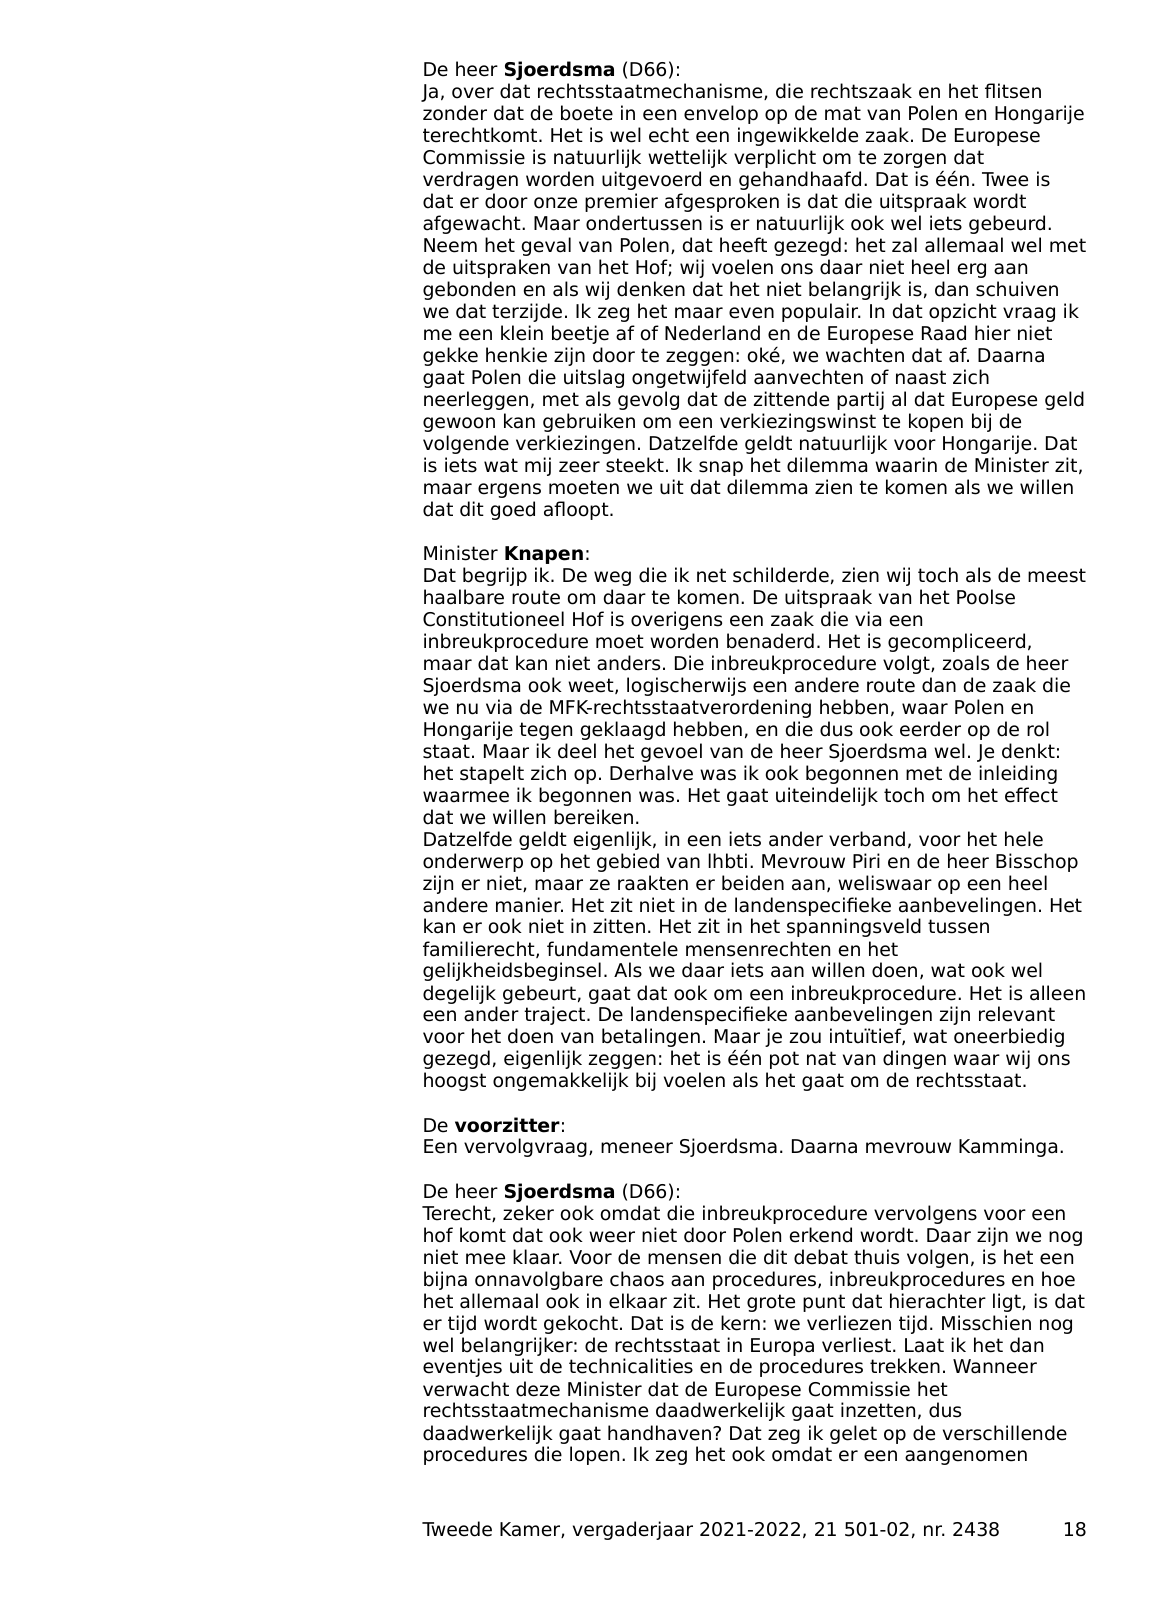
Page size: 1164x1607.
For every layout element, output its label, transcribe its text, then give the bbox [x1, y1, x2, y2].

text Dat begrijp ik. De weg die ik net schilderde, zien wij toch als de meest haalbare route om daar te komen. De uitspraak van het Poolse Constitutioneel Hof is overigens een zaak die via een inbreukprocedure moet worden benaderd. Het is gecompliceerd, maar dat kan niet anders. Die inbreukprocedure volgt, zoals de heer Sjoerdsma ook weet, logischerwijs een andere route dan de zaak die we nu via de MFK-rechtsstaatverordening hebben, waar Polen en Hongarije tegen geklaagd hebben, en die dus ook eerder op de rol staat. Maar ik deel het gevoel van de heer Sjoerdsma wel. Je denkt: het stapelt zich op. Derhalve was ik ook begonnen met de inleiding waarmee ik begonnen was. Het gaat uiteindelijk toch om het effect dat we willen bereiken. [422, 565, 1087, 828]
text Ja, over dat rechtsstaatmechanisme, die rechtszaak en het flitsen zonder dat de boete in een envelop op de mat van Polen en Hongarije terechtkomt. Het is wel echt een ingewikkelde zaak. De Europese Commissie is natuurlijk wettelijk verplicht om te zorgen dat verdragen worden uitgevoerd en gehandhaafd. Dat is één. Twee is dat er door onze premier afgesproken is dat die uitspraak wordt afgewacht. Maar ondertussen is er natuurlijk ook wel iets gebeurd. Neem het geval van Polen, dat heeft gezegd: het zal allemaal wel met de uitspraken van het Hof; wij voelen ons daar niet heel erg aan gebonden en als wij denken dat het niet belangrijk is, dan schuiven we dat terzijde. Ik zeg het maar even populair. In dat opzicht vraag ik me een klein beetje af of Nederland en de Europese Raad hier niet gekke henkie zijn door te zeggen: oké, we wachten dat af. Daarna gaat Polen die uitslag ongetwijfeld aanvechten of naast zich neerleggen, met als gevolg dat de zittende partij al dat Europese geld gewoon kan gebruiken om een verkiezingswinst te kopen bij de volgende verkiezingen. Datzelfde geldt natuurlijk voor Hongarije. Dat is iets wat mij zeer steekt. Ik snap het dilemma waarin de Minister zit, maar ergens moeten we uit dat dilemma zien te komen als we willen dat dit goed afloopt. [422, 81, 1087, 521]
text De voorzitter: [422, 1114, 1087, 1136]
text De heer Sjoerdsma (D66): [422, 59, 1087, 81]
text Een vervolgvraag, meneer Sjoerdsma. Daarna mevrouw Kamminga. [422, 1136, 1087, 1158]
text Datzelfde geldt eigenlijk, in een iets ander verband, voor het hele onderwerp op het gebied van lhbti. Mevrouw Piri en de heer Bisschop zijn er niet, maar ze raakten er beiden aan, weliswaar op een heel andere manier. Het zit niet in de landenspecifieke aanbevelingen. Het kan er ook niet in zitten. Het zit in het spanningsveld tussen familierecht, fundamentele mensenrechten en het gelijkheidsbeginsel. Als we daar iets aan willen doen, wat ook wel degelijk gebeurt, gaat dat ook om een inbreukprocedure. Het is alleen een ander traject. De landenspecifieke aanbevelingen zijn relevant voor het doen van betalingen. Maar je zou intuïtief, wat oneerbiedig gezegd, eigenlijk zeggen: het is één pot nat van dingen waar wij ons hoogst ongemakkelijk bij voelen als het gaat om de rechtsstaat. [422, 828, 1087, 1092]
text Minister Knapen: [422, 543, 1087, 565]
text De heer Sjoerdsma (D66): [422, 1181, 1087, 1203]
text Terecht, zeker ook omdat die inbreukprocedure vervolgens voor een hof komt dat ook weer niet door Polen erkend wordt. Daar zijn we nog niet mee klaar. Voor de mensen die dit debat thuis volgen, is het een bijna onnavolgbare chaos aan procedures, inbreukprocedures en hoe het allemaal ook in elkaar zit. Het grote punt dat hierachter ligt, is dat er tijd wordt gekocht. Dat is de kern: we verliezen tijd. Misschien nog wel belangrijker: de rechtsstaat in Europa verliest. Laat ik het dan eventjes uit de technicalities en de procedures trekken. Wanneer verwacht deze Minister dat de Europese Commissie het rechtsstaatmechanisme daadwerkelijk gaat inzetten, dus daadwerkelijk gaat handhaven? Dat zeg ik gelet op de verschillende procedures die lopen. Ik zeg het ook omdat er een aangenomen [422, 1203, 1087, 1466]
